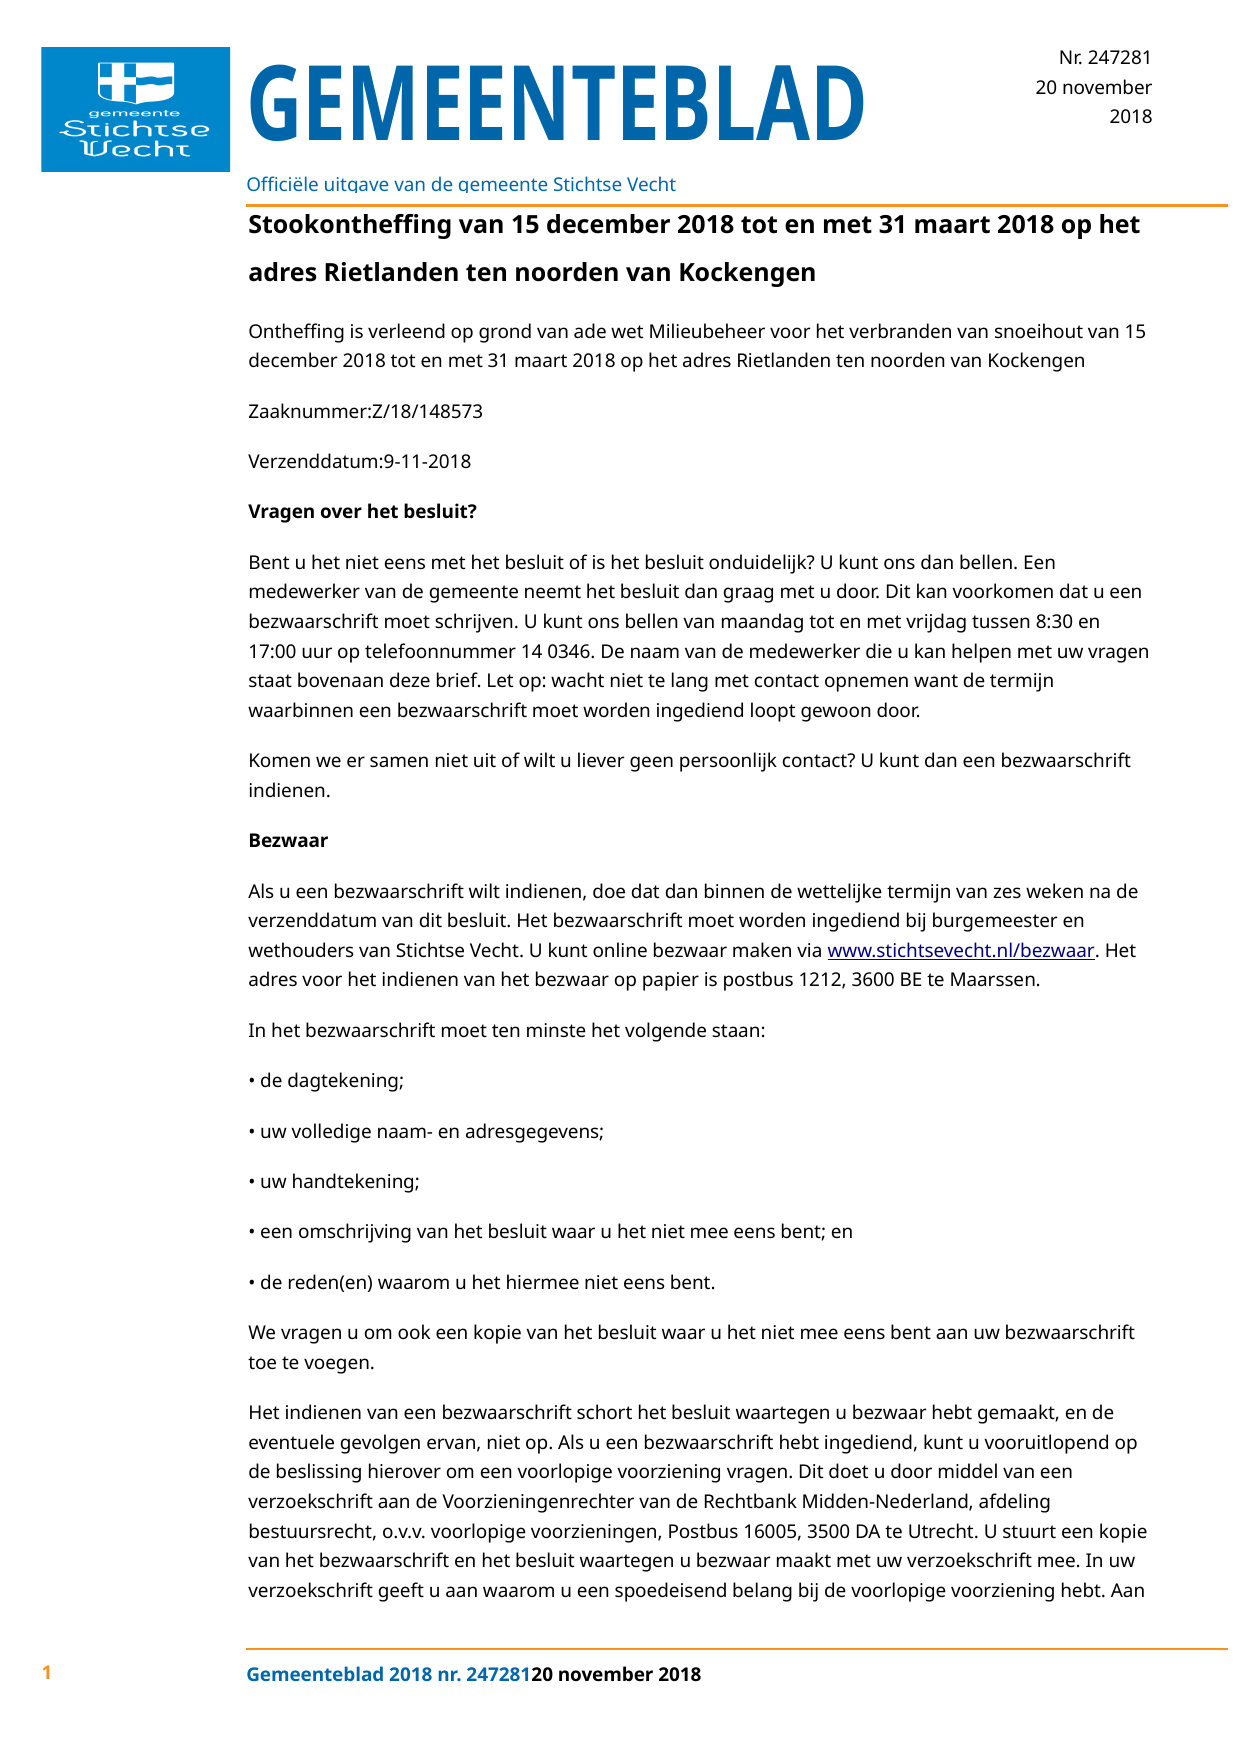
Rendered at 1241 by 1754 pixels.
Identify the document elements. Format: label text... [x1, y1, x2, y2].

text Bezwaar [248, 827, 1152, 853]
text Verzenddatum:9-11-2018 [248, 448, 1152, 474]
text • uw handtekening; [248, 1168, 1152, 1194]
picture [99, 63, 135, 101]
text Stookontheffing van 15 december 2018 tot en met 31 maart 2018 op het adres Rietlanden ten noorden van Kockengen [248, 207, 1152, 288]
text • de dagtekening; [248, 1067, 1152, 1093]
text Bent u het niet eens met het besluit of is het besluit onduidelijk? U kunt ons dan bellen. Een medewerker van de gemeente neemt het besluit dan graag met u door. Dit kan voorkomen dat u een bezwaarschrift moet schrijven. U kunt ons bellen van maandag tot en met vrijdag tussen 8:30 en 17:00 uur op telefoonnummer 14 0346. De naam van de medewerker die u kan helpen met uw vragen staat bovenaan deze brief. Let op: wacht niet te lang met contact opnemen want de termijn waarbinnen een bezwaarschrift moet worden ingediend loopt gewoon door. [248, 549, 1152, 723]
text Ontheffing is verleend op grond van ade wet Milieubeheer voor het verbranden van snoeihout van 15 december 2018 tot en met 31 maart 2018 op het adres Rietlanden ten noorden van Kockengen [248, 318, 1152, 373]
text • uw volledige naam- en adresgegevens; [248, 1118, 1152, 1144]
text Komen we er samen niet uit of wilt u liever geen persoonlijk contact? U kunt dan een bezwaarschrift indienen. [248, 747, 1152, 803]
text • de reden(en) waarom u het hiermee niet eens bent. [248, 1269, 1152, 1295]
text Het indienen van een bezwaarschrift schort het besluit waartegen u bezwaar hebt gemaakt, en de eventuele gevolgen ervan, niet op. Als u een bezwaarschrift hebt ingediend, kunt u vooruitlopend op de beslissing hierover om een voorlopige voorziening vragen. Dit doet u door middel van een verzoekschrift aan de Voorzieningenrechter van de Rechtbank Midden-Nederland, afdeling bestuursrecht, o.v.v. voorlopige voorzieningen, Postbus 16005, 3500 DA te Utrecht. U stuurt een kopie van het bezwaarschrift en het besluit waartegen u bezwaar maakt met uw verzoekschrift mee. In uw verzoekschrift geeft u aan waarom u een spoedeisend belang bij de voorlopige voorziening hebt. Aan [248, 1399, 1152, 1603]
picture [137, 63, 174, 103]
text • een omschrijving van het besluit waar u het niet mee eens bent; en [248, 1219, 1152, 1244]
text Vragen over het besluit? [248, 499, 1152, 524]
text Als u een bezwaarschrift wilt indienen, doe dat dan binnen de wettelijke termijn van zes weken na de verzenddatum van dit besluit. Het bezwaarschrift moet worden ingediend bij burgemeester en wethouders van Stichtse Vecht. U kunt online bezwaar maken via www.stichtsevecht.nl/bezwaar. Het adres voor het indienen van het bezwaar op papier is postbus 1212, 3600 BE te Maarssen. [248, 878, 1152, 992]
text We vragen u om ook een kopie van het besluit waar u het niet mee eens bent aan uw bezwaarschrift toe te voegen. [248, 1319, 1152, 1375]
text In het bezwaarschrift moet ten minste het volgende staan: [248, 1017, 1152, 1043]
text Zaaknummer:Z/18/148573 [248, 398, 1152, 424]
